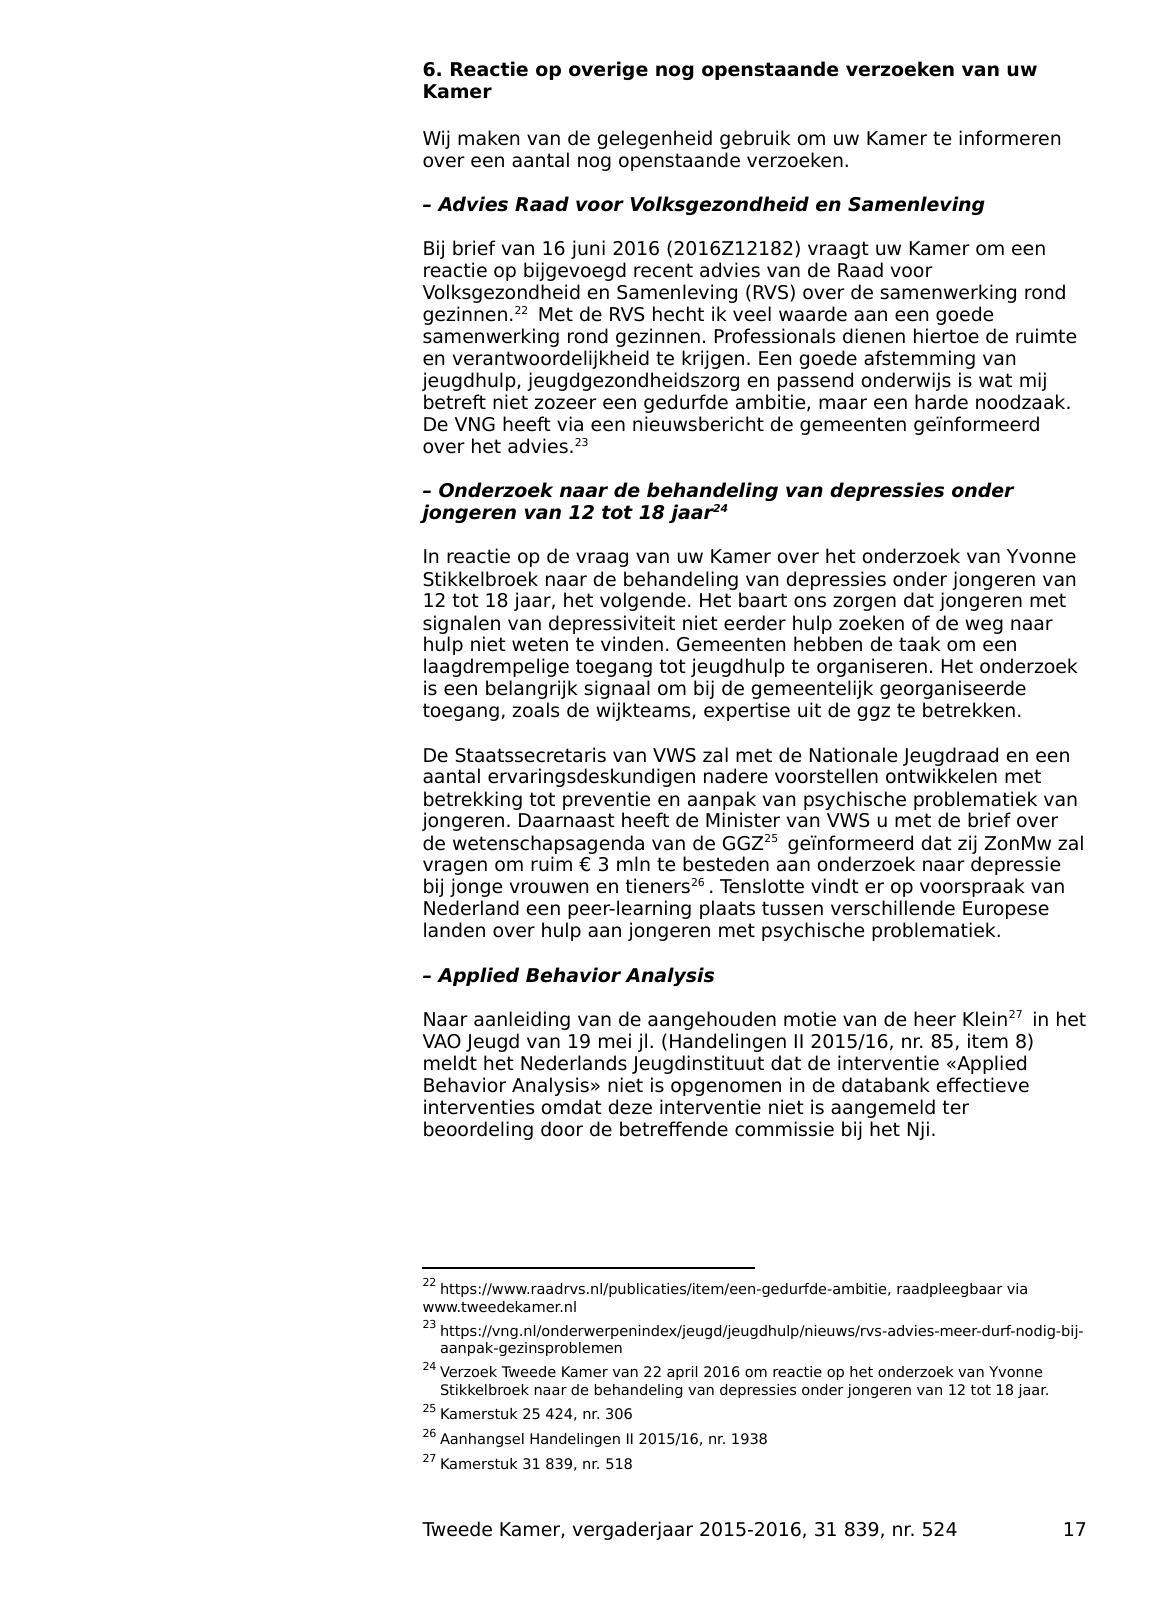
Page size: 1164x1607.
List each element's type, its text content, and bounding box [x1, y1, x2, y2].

text Wij maken van de gelegenheid gebruik om uw Kamer te informeren over een aantal nog openstaande verzoeken. [422, 128, 1087, 172]
text Kamerstuk 31 839, nr. 518 [422, 1452, 1087, 1474]
subtitle – Applied Behavior Analysis [422, 964, 1087, 986]
text In reactie op de vraag van uw Kamer over het onderzoek van Yvonne Stikkelbroek naar de behandeling van depressies onder jongeren van 12 tot 18 jaar, het volgende. Het baart ons zorgen dat jongeren met signalen van depressiviteit niet eerder hulp zoeken of de weg naar hulp niet weten te vinden. Gemeenten hebben de taak om een laagdrempelige toegang tot jeugdhulp te organiseren. Het onderzoek is een belangrijk signaal om bij de gemeentelijk georganiseerde toegang, zoals de wijkteams, expertise uit de ggz te betrekken. [422, 546, 1087, 722]
subtitle – Onderzoek naar de behandeling van depressies onder jongeren van 12 tot 18 jaar [422, 480, 1087, 524]
text Naar aanleiding van de aangehouden motie van de heer Klein in het VAO Jeugd van 19 mei jl. (Handelingen II 2015/16, nr. 85, item 8) meldt het Nederlands Jeugdinstituut dat de interventie «Applied Behavior Analysis» niet is opgenomen in de databank effectieve interventies omdat deze interventie niet is aangemeld ter beoordeling door de betreffende commissie bij het Nji. [422, 1009, 1087, 1141]
subtitle – Advies Raad voor Volksgezondheid en Samenleving [422, 194, 1087, 216]
text Bij brief van 16 juni 2016 (2016Z12182) vraagt uw Kamer om een reactie op bijgevoegd recent advies van de Raad voor Volksgezondheid en Samenleving (RVS) over de samenwerking rond gezinnen. Met de RVS hecht ik veel waarde aan een goede samenwerking rond gezinnen. Professionals dienen hiertoe de ruimte en verantwoordelijkheid te krijgen. Een goede afstemming van jeugdhulp, jeugdgezondheidszorg en passend onderwijs is wat mij betreft niet zozeer een gedurfde ambitie, maar een harde noodzaak. De VNG heeft via een nieuwsbericht de gemeenten geïnformeerd over het advies. [422, 238, 1087, 458]
text https://www.raadrvs.nl/publicaties/item/een-gedurfde-ambitie, raadpleegbaar via [422, 1277, 1087, 1299]
subtitle 6. Reactie op overige nog openstaande verzoeken van uw Kamer [422, 59, 1087, 103]
text Kamerstuk 25 424, nr. 306 [422, 1402, 1087, 1424]
text https://vng.nl/onderwerpenindex/jeugd/jeugdhulp/nieuws/rvs-advies-meer-durf-nodig-bij-aanpak-gezinsproblemen [422, 1318, 1087, 1357]
text De Staatssecretaris van VWS zal met de Nationale Jeugdraad en een aantal ervaringsdeskundigen nadere voorstellen ontwikkelen met betrekking tot preventie en aanpak van psychische problematiek van jongeren. Daarnaast heeft de Minister van VWS u met de brief over de wetenschapsagenda van de GGZ geïnformeerd dat zij ZonMw zal vragen om ruim € 3 mln te besteden aan onderzoek naar depressie bij jonge vrouwen en tieners. Tenslotte vindt er op voorspraak van Nederland een peer-learning plaats tussen verschillende Europese landen over hulp aan jongeren met psychische problematiek. [422, 744, 1087, 942]
text Aanhangsel Handelingen II 2015/16, nr. 1938 [422, 1427, 1087, 1449]
text Verzoek Tweede Kamer van 22 april 2016 om reactie op het onderzoek van Yvonne Stikkelbroek naar de behandeling van depressies onder jongeren van 12 tot 18 jaar. [422, 1360, 1087, 1399]
text www.tweedekamer.nl [422, 1299, 1087, 1316]
